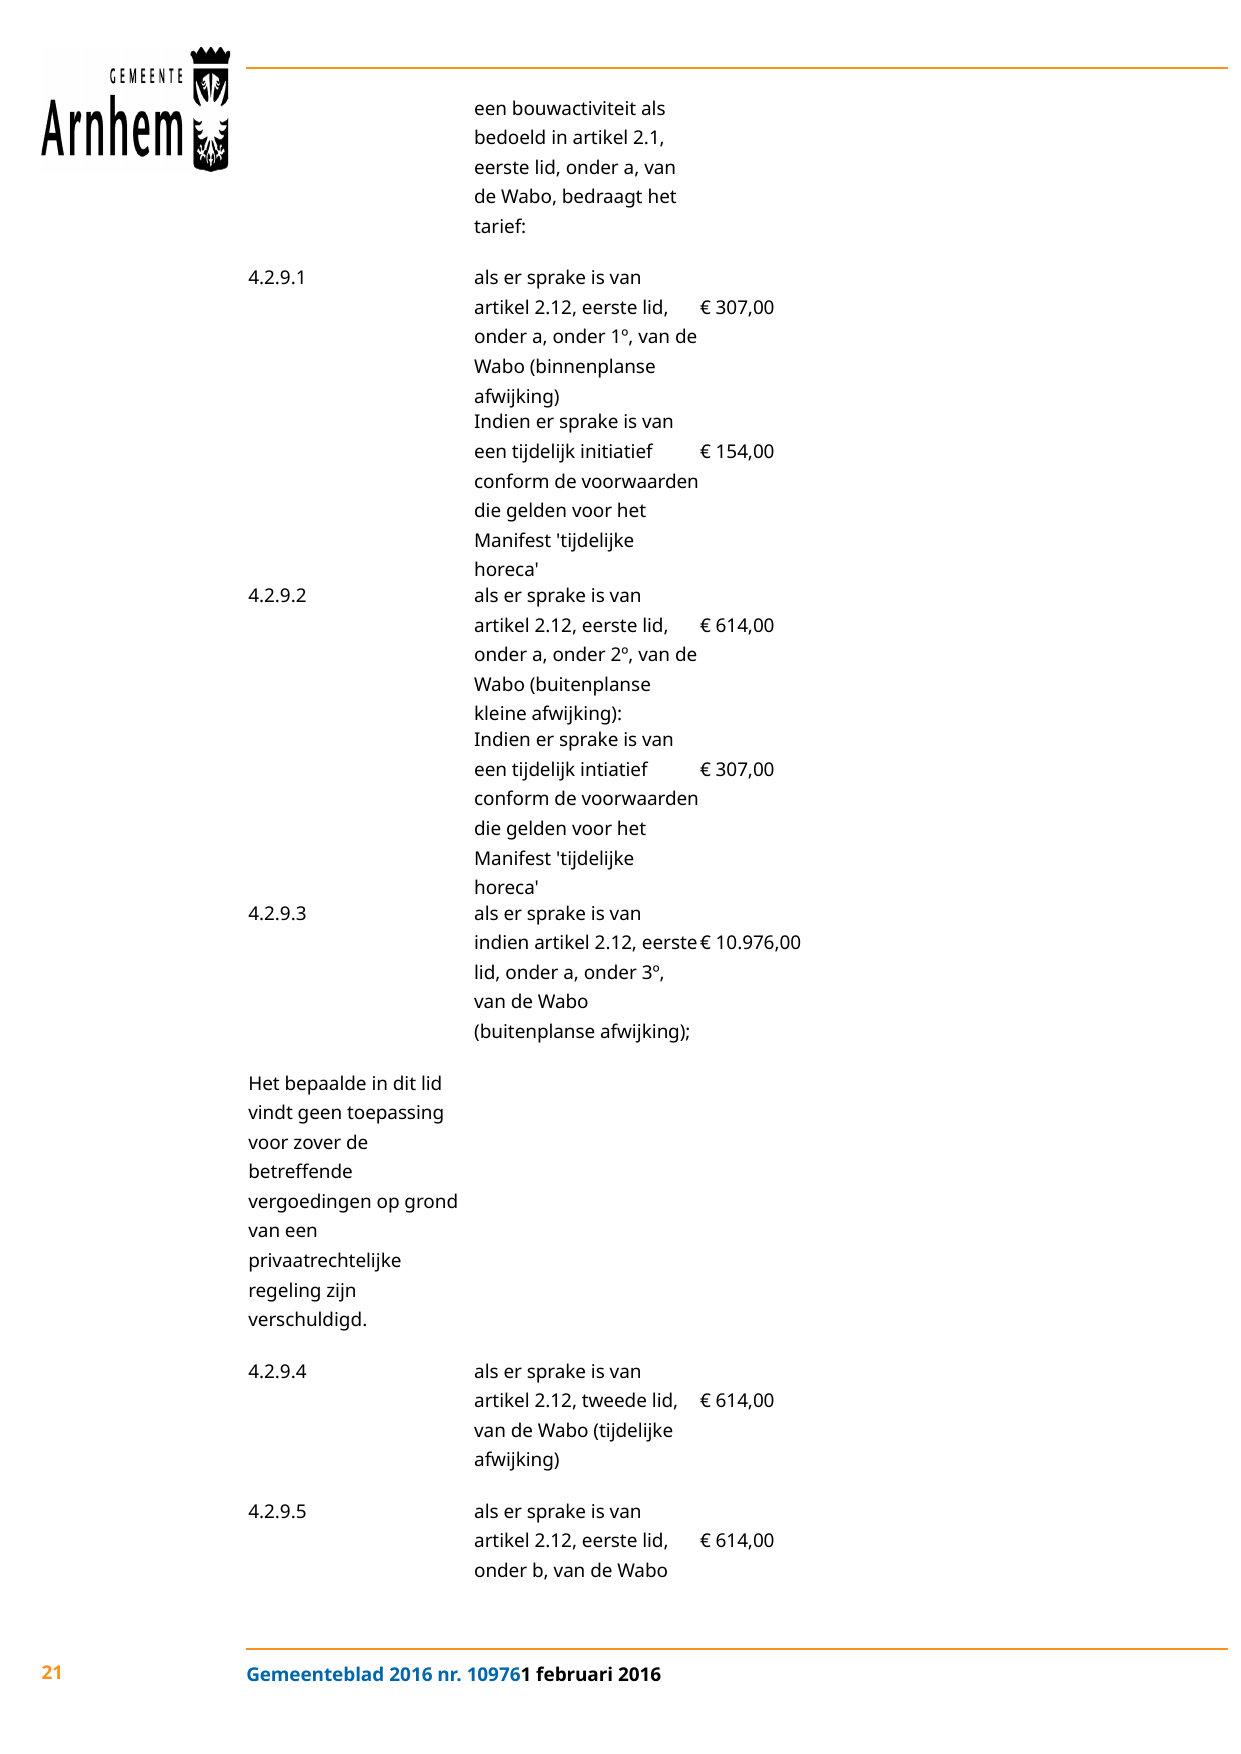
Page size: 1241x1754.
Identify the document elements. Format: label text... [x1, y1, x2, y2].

table_cell [248, 1332, 474, 1358]
table_cell een bouwactiviteit als bedoeld in artikel 2.1, eerste lid, onder a, van de Wabo, bedraagt het tarief: [474, 95, 700, 239]
table_cell [248, 95, 474, 239]
table_cell [248, 726, 474, 900]
table_cell € 154,00 [700, 409, 926, 582]
table_cell € 614,00 [700, 582, 926, 726]
table_cell als er sprake is van artikel 2.12, tweede lid, van de Wabo (tijdelijke afwijking) [474, 1358, 700, 1472]
table_cell 4.2.9.1 [248, 265, 474, 409]
table_cell [700, 239, 926, 264]
table_cell [474, 1332, 700, 1358]
table_cell [700, 95, 926, 239]
table_cell Indien er sprake is van een tijdelijk intiatief conform de voorwaarden die gelden voor het Manifest 'tijdelijke horeca' [474, 726, 700, 900]
table_cell als er sprake is van indien artikel 2.12, eerste lid, onder a, onder 3º, van de Wabo (buitenplanse afwijking); [474, 900, 700, 1044]
table_cell als er sprake is van artikel 2.12, eerste lid, onder a, onder 1º, van de Wabo (binnenplanse afwijking) [474, 265, 700, 409]
table_cell [474, 1473, 700, 1498]
table_cell 4.2.9.2 [248, 582, 474, 726]
table_cell 4.2.9.3 [248, 900, 474, 1044]
table_cell [700, 1473, 926, 1498]
table_cell [248, 239, 474, 264]
table_cell € 307,00 [700, 726, 926, 900]
table_cell € 307,00 [700, 265, 926, 409]
table_cell [248, 1473, 474, 1498]
table_cell Het bepaalde in dit lid vindt geen toepassing voor zover de betreffende vergoedingen op grond van een privaatrechtelijke regeling zijn verschuldigd. [248, 1070, 474, 1332]
table_cell [248, 1044, 474, 1070]
table_cell 4.2.9.5 [248, 1498, 474, 1583]
table_cell 4.2.9.4 [248, 1358, 474, 1472]
table_cell als er sprake is van artikel 2.12, eerste lid, onder a, onder 2º, van de Wabo (buitenplanse kleine afwijking): [474, 582, 700, 726]
table_cell € 614,00 [700, 1498, 926, 1583]
table_cell [700, 1332, 926, 1358]
table_cell € 614,00 [700, 1358, 926, 1472]
table_cell [248, 409, 474, 582]
table_cell als er sprake is van artikel 2.12, eerste lid, onder b, van de Wabo [474, 1498, 700, 1583]
table_cell € 10.976,00 [700, 900, 926, 1044]
table_cell [474, 239, 700, 264]
picture [41, 47, 231, 172]
table_cell Indien er sprake is van een tijdelijk initiatief conform de voorwaarden die gelden voor het Manifest 'tijdelijke horeca' [474, 409, 700, 582]
